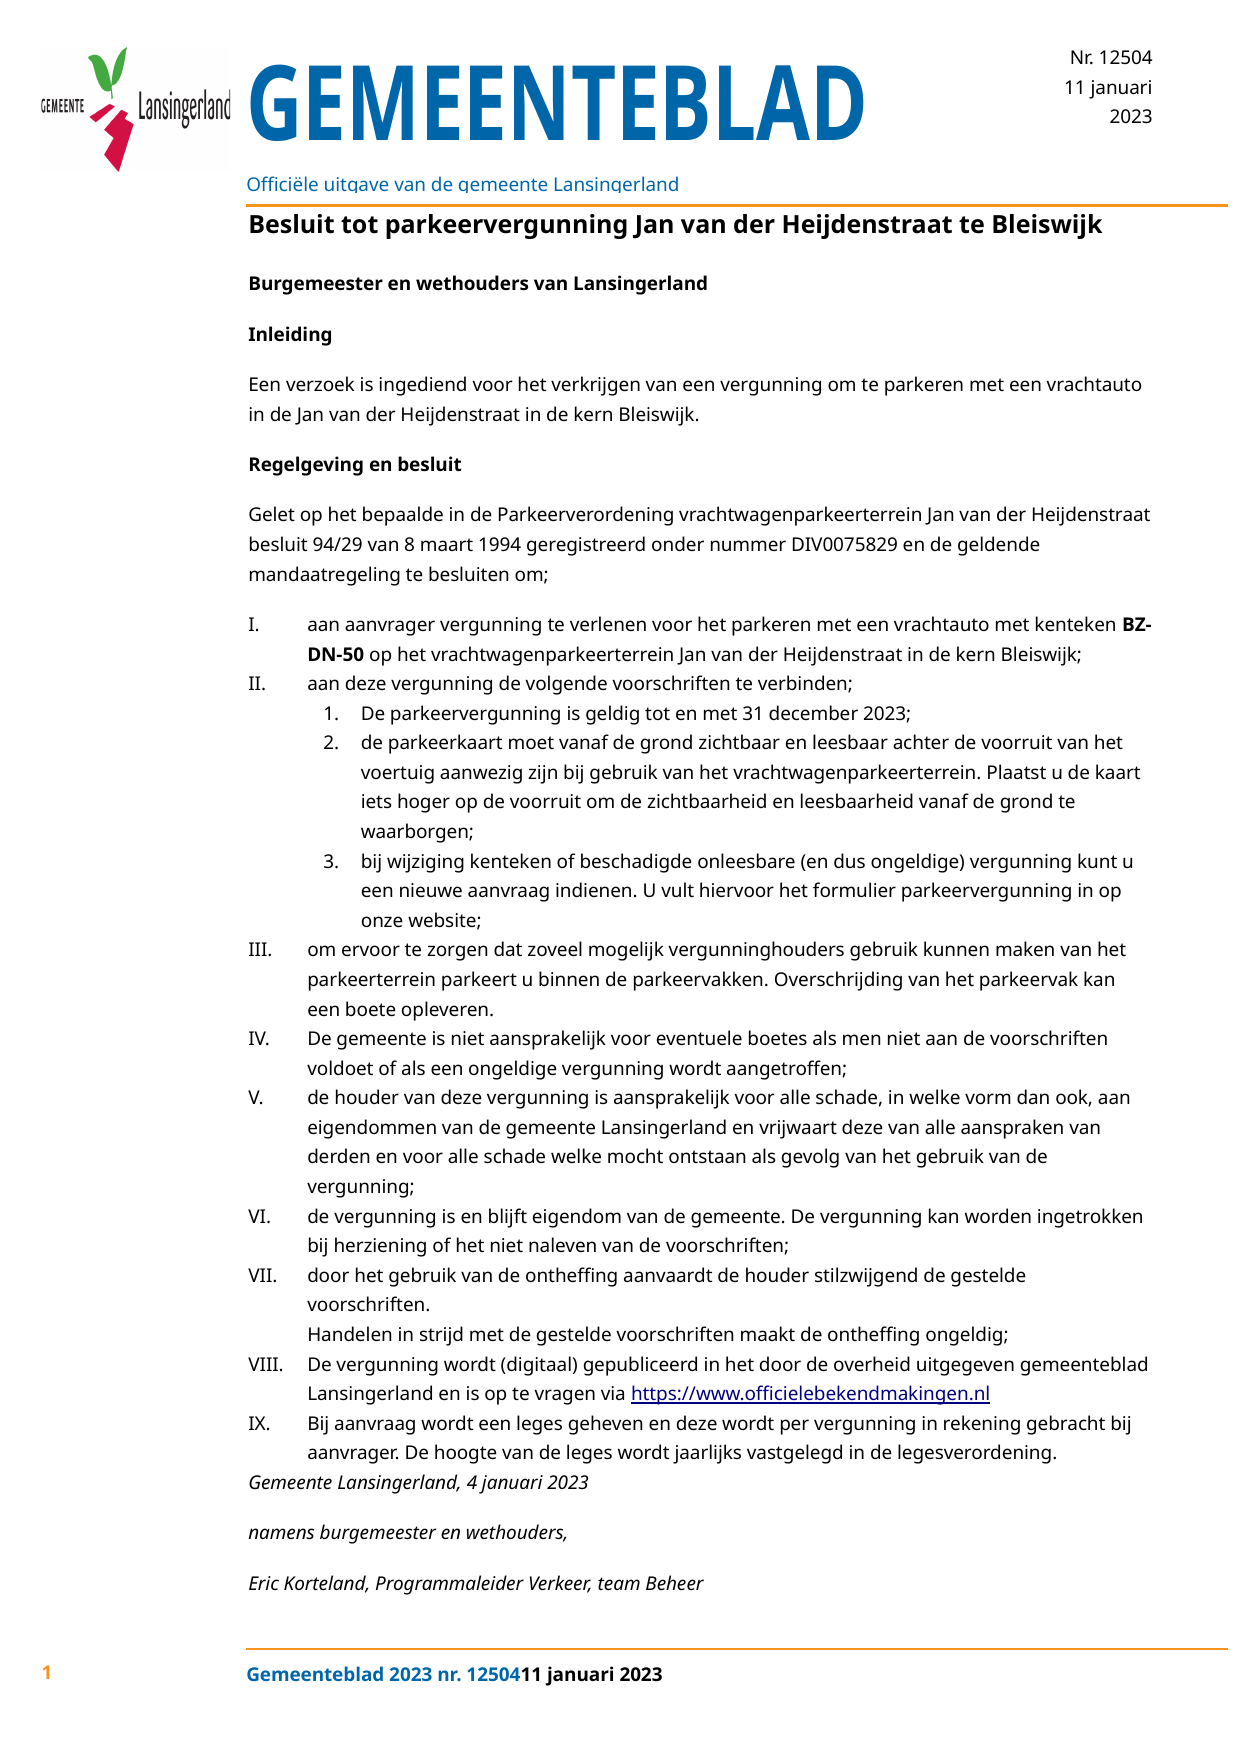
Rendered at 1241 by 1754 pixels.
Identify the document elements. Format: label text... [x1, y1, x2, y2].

list door het gebruik van de ontheffing aanvaardt de houder stilzwijgend de gestelde voorschriften. [248, 1262, 1152, 1317]
list Handelen in strijd met de gestelde voorschriften maakt de ontheffing ongeldig; [248, 1321, 1152, 1347]
list aan aanvrager vergunning te verlenen voor het parkeren met een vrachtauto met kenteken BZ-DN-50 op het vrachtwagenparkeerterrein Jan van der Heijdenstraat in de kern Bleiswijk; [248, 611, 1152, 666]
text Gemeente Lansingerland, 4 januari 2023 [248, 1469, 1152, 1495]
list Bij aanvraag wordt een leges geheven en deze wordt per vergunning in rekening gebracht bij aanvrager. De hoogte van de leges wordt jaarlijks vastgelegd in de legesverordening. [248, 1410, 1152, 1465]
list bij wijziging kenteken of beschadigde onleesbare (en dus ongeldige) vergunning kunt u een nieuwe aanvraag indienen. U vult hiervoor het formulier parkeervergunning in op onze website; [323, 848, 1152, 933]
list De parkeervergunning is geldig tot en met 31 december 2023; [323, 700, 1152, 726]
text Inleiding [248, 321, 1152, 346]
text Burgemeester en wethouders van Lansingerland [248, 270, 1152, 296]
list de houder van deze vergunning is aansprakelijk voor alle schade, in welke vorm dan ook, aan eigendommen van de gemeente Lansingerland en vrijwaart deze van alle aanspraken van derden en voor alle schade welke mocht ontstaan als gevolg van het gebruik van de vergunning; [248, 1084, 1152, 1199]
list om ervoor te zorgen dat zoveel mogelijk vergunninghouders gebruik kunnen maken van het parkeerterrein parkeert u binnen de parkeervakken. Overschrijding van het parkeervak kan een boete opleveren. [248, 937, 1152, 1021]
list De gemeente is niet aansprakelijk voor eventuele boetes als men niet aan de voorschriften voldoet of als een ongeldige vergunning wordt aangetroffen; [248, 1025, 1152, 1081]
list De vergunning wordt (digitaal) gepubliceerd in het door de overheid uitgegeven gemeenteblad Lansingerland en is op te vragen via https://www.officielebekendmakingen.nl [248, 1351, 1152, 1406]
picture [41, 47, 231, 172]
text Gelet op het bepaalde in de Parkeerverordening vrachtwagenparkeerterrein Jan van der Heijdenstraat besluit 94/29 van 8 maart 1994 geregistreerd onder nummer DIV0075829 en de geldende mandaatregeling te besluiten om; [248, 502, 1152, 586]
text namens burgemeester en wethouders, [248, 1519, 1152, 1545]
list de parkeerkaart moet vanaf de grond zichtbaar en leesbaar achter de voorruit van het voertuig aanwezig zijn bij gebruik van het vrachtwagenparkeerterrein. Plaatst u de kaart iets hoger op de voorruit om de zichtbaarheid en leesbaarheid vanaf de grond te waarborgen; [323, 729, 1152, 844]
text Eric Korteland, Programmaleider Verkeer, team Beheer [248, 1570, 1152, 1596]
list aan deze vergunning de volgende voorschriften te verbinden; [248, 670, 1152, 696]
text Een verzoek is ingediend voor het verkrijgen van een vergunning om te parkeren met een vrachtauto in de Jan van der Heijdenstraat in de kern Bleiswijk. [248, 371, 1152, 426]
list de vergunning is en blijft eigendom van de gemeente. De vergunning kan worden ingetrokken bij herziening of het niet naleven van de voorschriften; [248, 1203, 1152, 1258]
text Regelgeving en besluit [248, 451, 1152, 477]
text Besluit tot parkeervergunning Jan van der Heijdenstraat te Bleiswijk [248, 207, 1152, 241]
